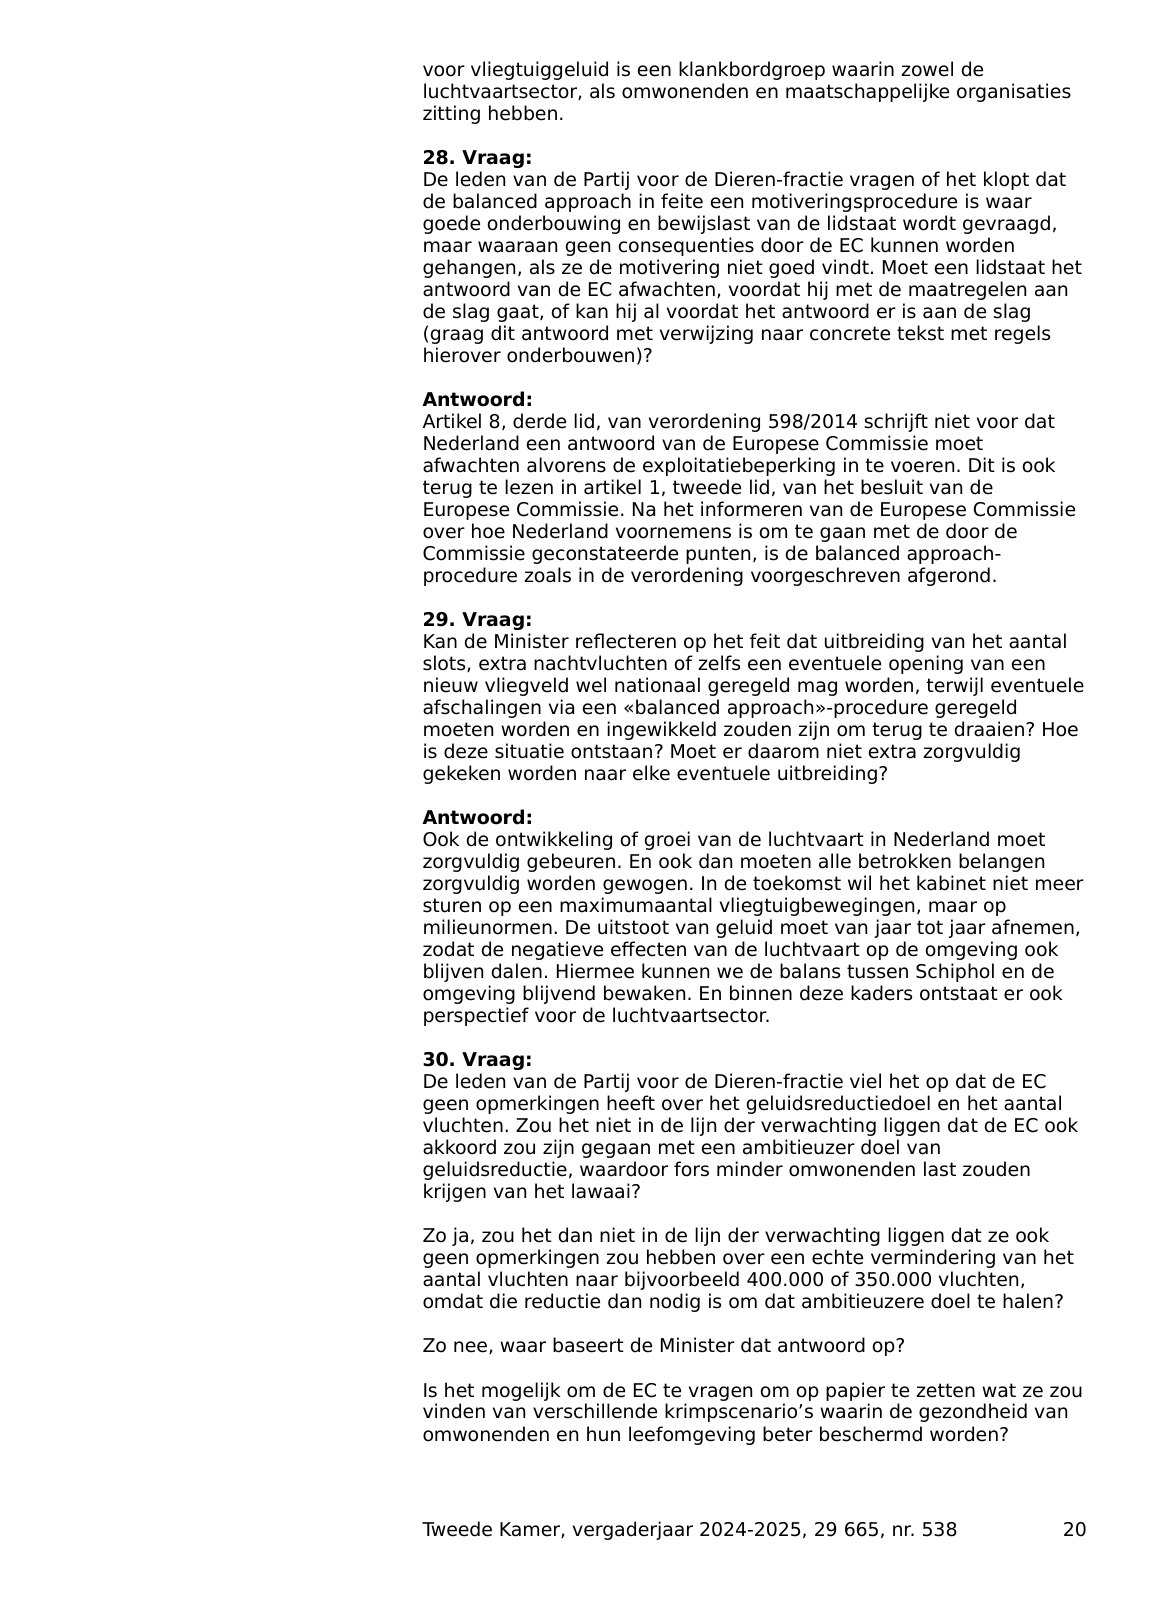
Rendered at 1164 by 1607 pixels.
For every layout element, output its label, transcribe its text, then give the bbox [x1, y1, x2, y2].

text De leden van de Partij voor de Dieren-fractie viel het op dat de EC geen opmerkingen heeft over het geluidsreductiedoel en het aantal vluchten. Zou het niet in de lijn der verwachting liggen dat de EC ook akkoord zou zijn gegaan met een ambitieuzer doel van geluidsreductie, waardoor fors minder omwonenden last zouden krijgen van het lawaai? [422, 1071, 1087, 1203]
text 28. Vraag: [422, 147, 1087, 169]
text Antwoord: [422, 389, 1087, 411]
text voor vliegtuiggeluid is een klankbordgroep waarin zowel de luchtvaartsector, als omwonenden en maatschappelijke organisaties zitting hebben. [422, 59, 1087, 125]
text Ook de ontwikkeling of groei van de luchtvaart in Nederland moet zorgvuldig gebeuren. En ook dan moeten alle betrokken belangen zorgvuldig worden gewogen. In de toekomst wil het kabinet niet meer sturen op een maximumaantal vliegtuigbewegingen, maar op milieunormen. De uitstoot van geluid moet van jaar tot jaar afnemen, zodat de negatieve effecten van de luchtvaart op de omgeving ook blijven dalen. Hiermee kunnen we de balans tussen Schiphol en de omgeving blijvend bewaken. En binnen deze kaders ontstaat er ook perspectief voor de luchtvaartsector. [422, 829, 1087, 1027]
text 30. Vraag: [422, 1049, 1087, 1071]
text Kan de Minister reflecteren op het feit dat uitbreiding van het aantal slots, extra nachtvluchten of zelfs een eventuele opening van een nieuw vliegveld wel nationaal geregeld mag worden, terwijl eventuele afschalingen via een «balanced approach»-procedure geregeld moeten worden en ingewikkeld zouden zijn om terug te draaien? Hoe is deze situatie ontstaan? Moet er daarom niet extra zorgvuldig gekeken worden naar elke eventuele uitbreiding? [422, 631, 1087, 785]
text 29. Vraag: [422, 609, 1087, 631]
text Zo ja, zou het dan niet in de lijn der verwachting liggen dat ze ook geen opmerkingen zou hebben over een echte vermindering van het aantal vluchten naar bijvoorbeeld 400.000 of 350.000 vluchten, omdat die reductie dan nodig is om dat ambitieuzere doel te halen? [422, 1225, 1087, 1313]
text Antwoord: [422, 807, 1087, 829]
text De leden van de Partij voor de Dieren-fractie vragen of het klopt dat de balanced approach in feite een motiveringsprocedure is waar goede onderbouwing en bewijslast van de lidstaat wordt gevraagd, maar waaraan geen consequenties door de EC kunnen worden gehangen, als ze de motivering niet goed vindt. Moet een lidstaat het antwoord van de EC afwachten, voordat hij met de maatregelen aan de slag gaat, of kan hij al voordat het antwoord er is aan de slag (graag dit antwoord met verwijzing naar concrete tekst met regels hierover onderbouwen)? [422, 169, 1087, 367]
text Is het mogelijk om de EC te vragen om op papier te zetten wat ze zou vinden van verschillende krimpscenario’s waarin de gezondheid van omwonenden en hun leefomgeving beter beschermd worden? [422, 1379, 1087, 1445]
text Artikel 8, derde lid, van verordening 598/2014 schrijft niet voor dat Nederland een antwoord van de Europese Commissie moet afwachten alvorens de exploitatiebeperking in te voeren. Dit is ook terug te lezen in artikel 1, tweede lid, van het besluit van de Europese Commissie. Na het informeren van de Europese Commissie over hoe Nederland voornemens is om te gaan met de door de Commissie geconstateerde punten, is de balanced approach-procedure zoals in de verordening voorgeschreven afgerond. [422, 411, 1087, 587]
text Zo nee, waar baseert de Minister dat antwoord op? [422, 1335, 1087, 1357]
